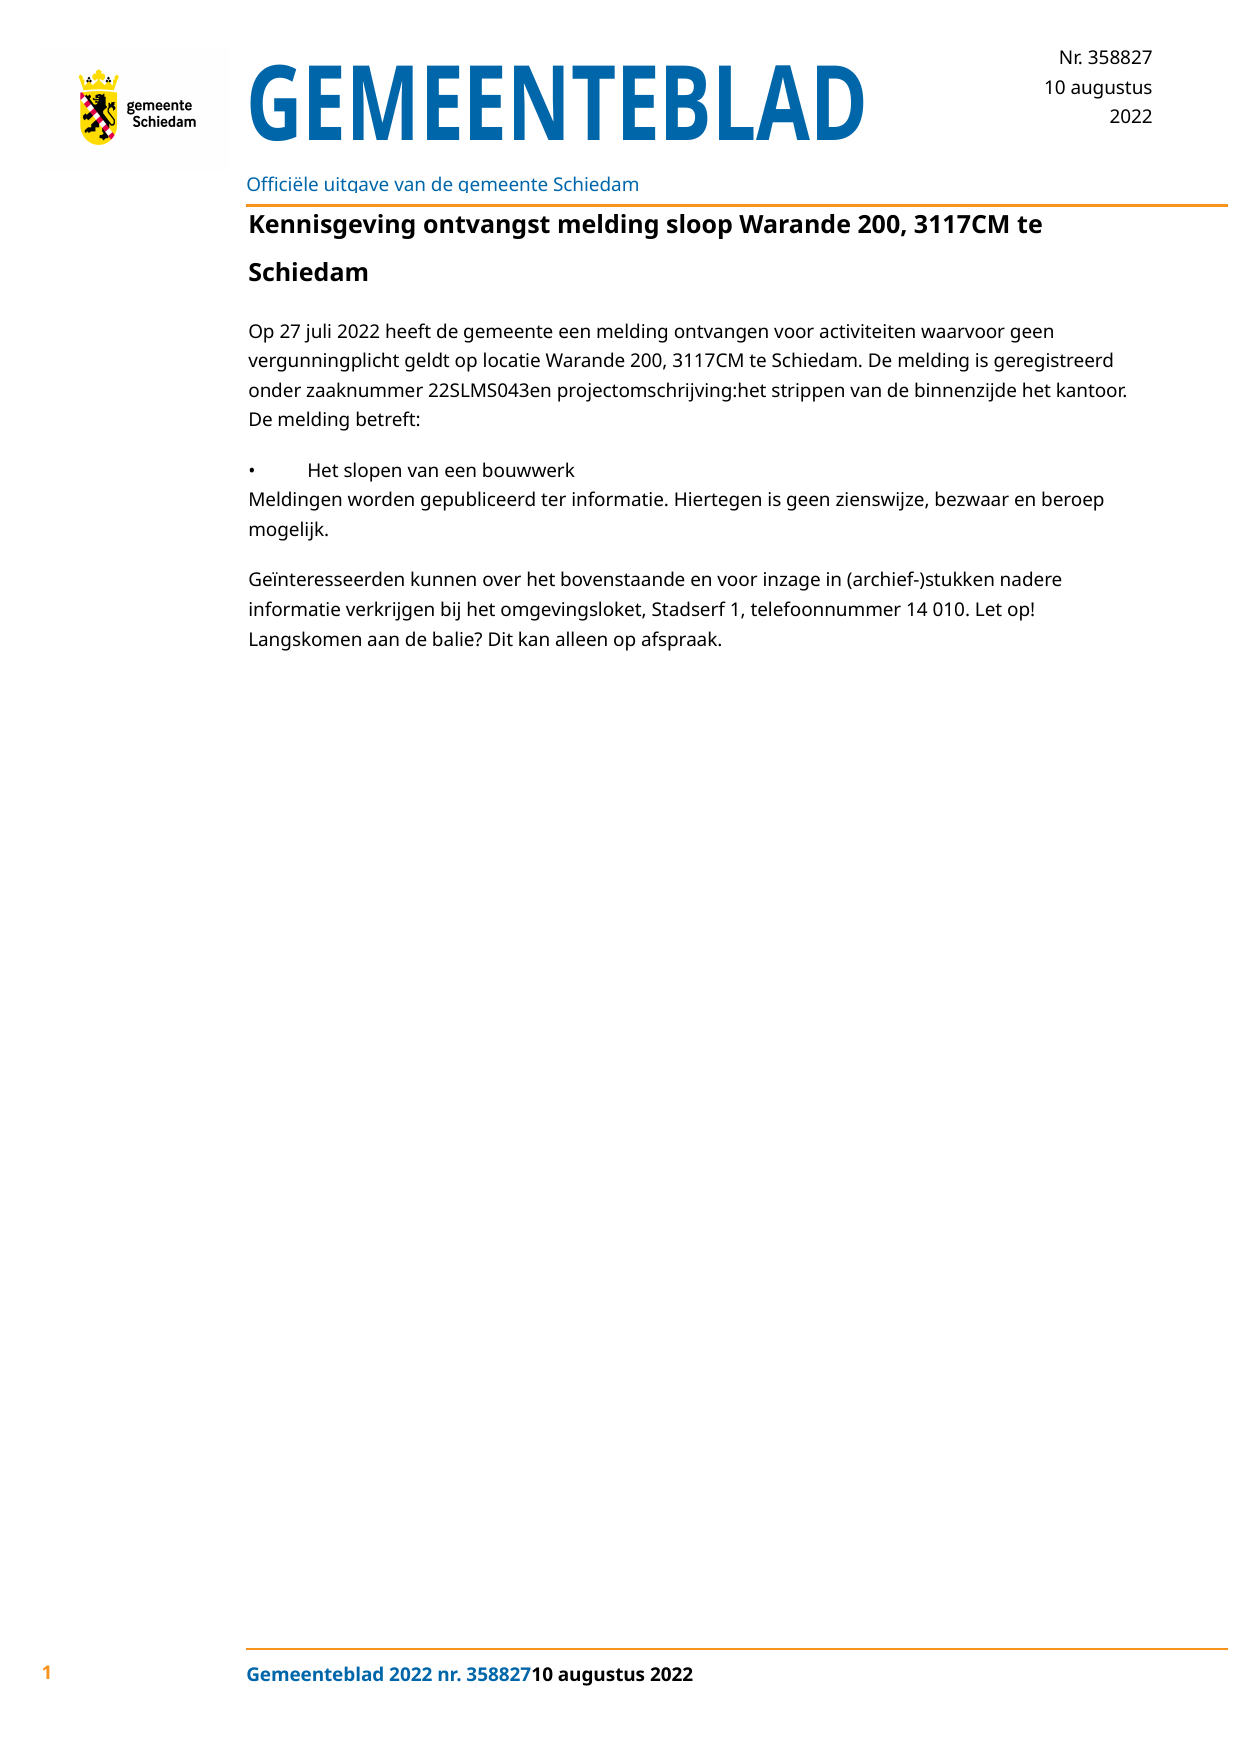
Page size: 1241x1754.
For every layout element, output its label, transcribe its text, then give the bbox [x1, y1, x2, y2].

text Op 27 juli 2022 heeft de gemeente een melding ontvangen voor activiteiten waarvoor geen vergunningplicht geldt op locatie Warande 200, 3117CM te Schiedam. De melding is geregistreerd onder zaaknummer 22SLMS043en projectomschrijving:het strippen van de binnenzijde het kantoor. De melding betreft: [248, 318, 1152, 432]
text Meldingen worden gepubliceerd ter informatie. Hiertegen is geen zienswijze, bezwaar en beroep mogelijk. [248, 487, 1152, 542]
picture [41, 47, 231, 172]
text Geïnteresseerden kunnen over het bovenstaande en voor inzage in (archief-)stukken nadere informatie verkrijgen bij het omgevingsloket, Stadserf 1, telefoonnummer 14 010. Let op! Langskomen aan de balie? Dit kan alleen op afspraak. [248, 567, 1152, 652]
list Het slopen van een bouwwerk [248, 457, 1152, 483]
text Kennisgeving ontvangst melding sloop Warande 200, 3117CM te Schiedam [248, 207, 1152, 288]
